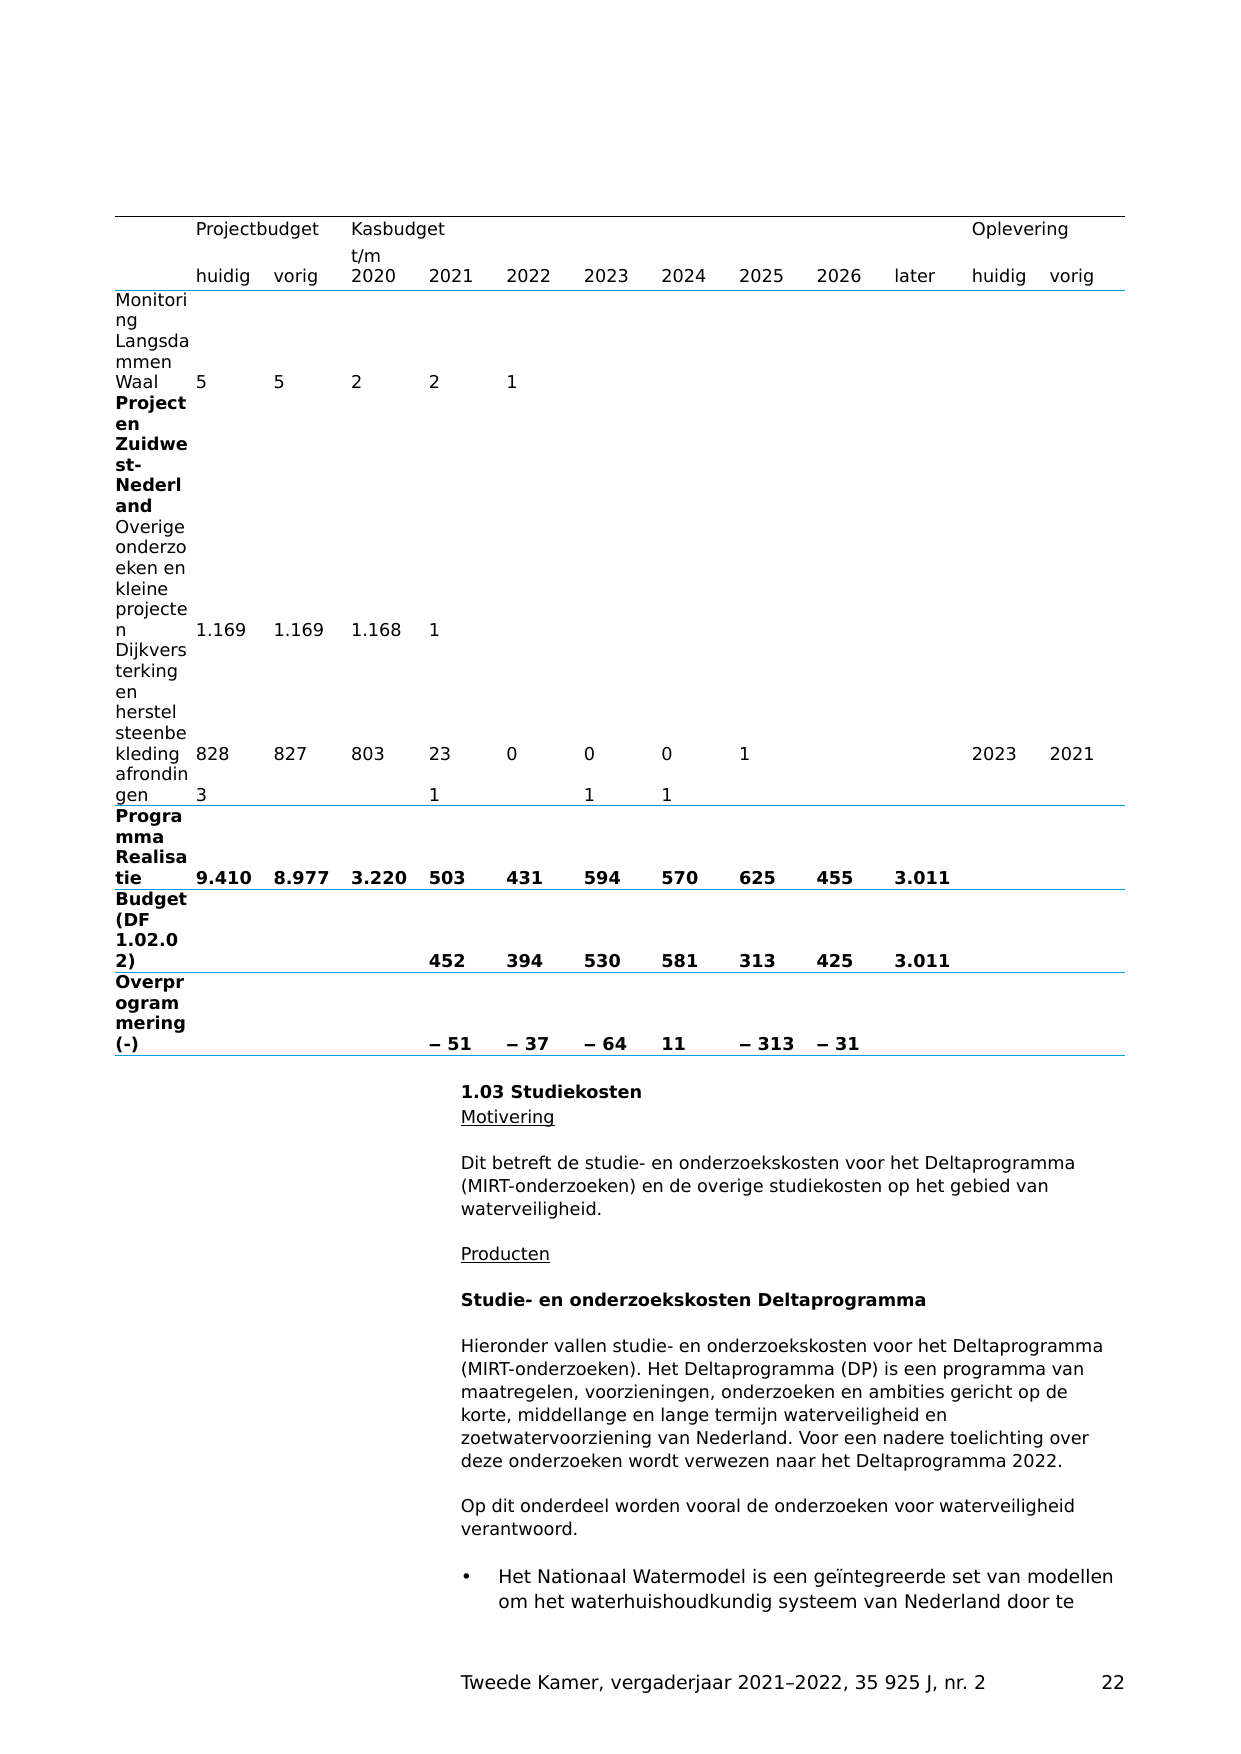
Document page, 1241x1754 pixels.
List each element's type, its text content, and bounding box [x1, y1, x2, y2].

table_cell [891, 393, 969, 517]
table_cell afrondingen [115, 764, 193, 805]
table_cell [270, 890, 348, 971]
table_cell [1046, 291, 1125, 393]
table_cell [348, 764, 426, 805]
table_cell [270, 973, 348, 1054]
table_cell [891, 517, 969, 640]
table_cell Dijkversterking en herstel steenbekleding [115, 640, 193, 764]
table_cell [814, 640, 891, 764]
table_cell 3.220 [348, 806, 426, 888]
table_cell 425 [814, 890, 891, 971]
table_cell [115, 243, 193, 290]
table_cell 431 [503, 806, 581, 888]
table_cell ‒ 51 [426, 973, 503, 1054]
table_cell 2021 [426, 243, 503, 290]
text Dit betreft de studie- en onderzoekskosten voor het Deltaprogramma (MIRT-onderzoeken) en de overige studiekosten op het gebied van waterveiligheid. [461, 1151, 1125, 1219]
table_cell vorig [270, 243, 348, 290]
table_cell [658, 393, 736, 517]
table_cell 11 [658, 973, 736, 1054]
table_cell 2 [348, 291, 426, 393]
table_cell huidig [193, 243, 270, 290]
text Motivering [461, 1105, 1125, 1128]
table_cell [658, 517, 736, 640]
table_cell 3.011 [891, 806, 969, 888]
table_cell [348, 393, 426, 517]
table_cell 803 [348, 640, 426, 764]
table_cell [1046, 517, 1125, 640]
table_cell 8.977 [270, 806, 348, 888]
table_cell 2026 [814, 243, 891, 290]
table_cell [891, 640, 969, 764]
table_cell [969, 806, 1046, 888]
table_cell vorig [1046, 243, 1125, 290]
text Producten [461, 1242, 1125, 1265]
table_cell [1046, 764, 1125, 805]
table_cell [348, 973, 426, 1054]
table_cell [270, 393, 348, 517]
table_cell 2021 [1046, 640, 1125, 764]
table_cell [503, 764, 581, 805]
table_cell [736, 517, 813, 640]
table_cell [348, 890, 426, 971]
table_cell [658, 291, 736, 393]
table_cell [969, 973, 1046, 1054]
table_cell [503, 517, 581, 640]
table_cell [736, 764, 813, 805]
table_cell [891, 973, 969, 1054]
table_cell 570 [658, 806, 736, 888]
table_cell 23 [426, 640, 503, 764]
table_cell 581 [658, 890, 736, 971]
table_cell 2 [426, 291, 503, 393]
table_cell later [891, 243, 969, 290]
table_cell [581, 291, 658, 393]
table_header Tabel 12 Projectoverzicht Aanlegprogramma (bedragen x € 1 miljoen) [115, 191, 1125, 216]
table_cell 2022 [503, 243, 581, 290]
table_cell [814, 291, 891, 393]
table_cell 452 [426, 890, 503, 971]
table_cell [891, 291, 969, 393]
table_cell 1 [736, 640, 813, 764]
table_cell [193, 393, 270, 517]
list Het Nationaal Watermodel is een geïntegreerde set van modellen om het waterhuishoudkundig systeem van Nederland door te [461, 1563, 1125, 1613]
table_cell [581, 517, 658, 640]
table_cell 1 [503, 291, 581, 393]
table_cell ‒ 31 [814, 973, 891, 1054]
table_cell [193, 890, 270, 971]
table_cell 530 [581, 890, 658, 971]
table_cell 2025 [736, 243, 813, 290]
table_cell t/m 2020 [348, 243, 426, 290]
table_cell [814, 764, 891, 805]
text Studie- en onderzoekskosten Deltaprogramma [461, 1288, 1125, 1311]
table_cell 313 [736, 890, 813, 971]
table_cell 1 [658, 764, 736, 805]
table_cell ‒ 64 [581, 973, 658, 1054]
text 1.03 Studiekosten [461, 1080, 1125, 1103]
table_cell Programma Realisatie [115, 806, 193, 888]
table_cell Overprogrammering (-) [115, 973, 193, 1054]
table_cell 1 [426, 517, 503, 640]
table_cell [1046, 973, 1125, 1054]
text Hieronder vallen studie- en onderzoekskosten voor het Deltaprogramma (MIRT-onderzoeken). Het Deltaprogramma (DP) is een programma van maatregelen, voorzieningen, onderzoeken en ambities gericht op de korte, middellange en lange termijn waterveiligheid en zoetwatervoorziening van Nederland. Voor een nadere toelichting over deze onderzoeken wordt verwezen naar het Deltaprogramma 2022. [461, 1334, 1125, 1472]
table_cell 2023 [581, 243, 658, 290]
table_cell Oplevering [969, 217, 1125, 243]
table_cell [270, 764, 348, 805]
table_cell Overige onderzoeken en kleine projecten [115, 517, 193, 640]
table_cell Projecten Zuidwest-Nederland [115, 393, 193, 517]
table_cell 625 [736, 806, 813, 888]
table_cell Projectbudget [193, 217, 348, 243]
table_cell 0 [581, 640, 658, 764]
table_cell 394 [503, 890, 581, 971]
table_cell [736, 291, 813, 393]
table_cell 3.011 [891, 890, 969, 971]
table_cell 1.169 [270, 517, 348, 640]
table_cell 828 [193, 640, 270, 764]
table_cell [969, 517, 1046, 640]
table_cell 0 [658, 640, 736, 764]
table_cell ‒ 37 [503, 973, 581, 1054]
table_cell 0 [503, 640, 581, 764]
table_cell [1046, 393, 1125, 517]
table_cell [969, 291, 1046, 393]
table_cell [426, 393, 503, 517]
table_cell 827 [270, 640, 348, 764]
table_cell [969, 393, 1046, 517]
table_cell 1.168 [348, 517, 426, 640]
table_cell Monitoring Langsdammen Waal [115, 291, 193, 393]
table_cell [1046, 890, 1125, 971]
text Op dit onderdeel worden vooral de onderzoeken voor waterveiligheid verantwoord. [461, 1494, 1125, 1540]
table_cell 503 [426, 806, 503, 888]
table_cell [503, 393, 581, 517]
table_cell 2024 [658, 243, 736, 290]
table_cell 594 [581, 806, 658, 888]
table_cell [969, 764, 1046, 805]
table_cell Kasbudget [348, 217, 969, 243]
table_cell [736, 393, 813, 517]
table_cell huidig [969, 243, 1046, 290]
table_cell [814, 393, 891, 517]
table_cell [891, 764, 969, 805]
table_cell [814, 517, 891, 640]
table_cell 5 [270, 291, 348, 393]
table_cell ‒ 313 [736, 973, 813, 1054]
table_cell 5 [193, 291, 270, 393]
table_cell 1 [581, 764, 658, 805]
table_cell [969, 890, 1046, 971]
table_cell 2023 [969, 640, 1046, 764]
table_cell 1 [426, 764, 503, 805]
table_cell 1.169 [193, 517, 270, 640]
table_cell 9.410 [193, 806, 270, 888]
table_cell [581, 393, 658, 517]
table_cell [1046, 806, 1125, 888]
table_cell Budget (DF 1.02.02) [115, 890, 193, 971]
table_cell 455 [814, 806, 891, 888]
table_cell [193, 973, 270, 1054]
table_cell 3 [193, 764, 270, 805]
table_cell [115, 217, 193, 243]
